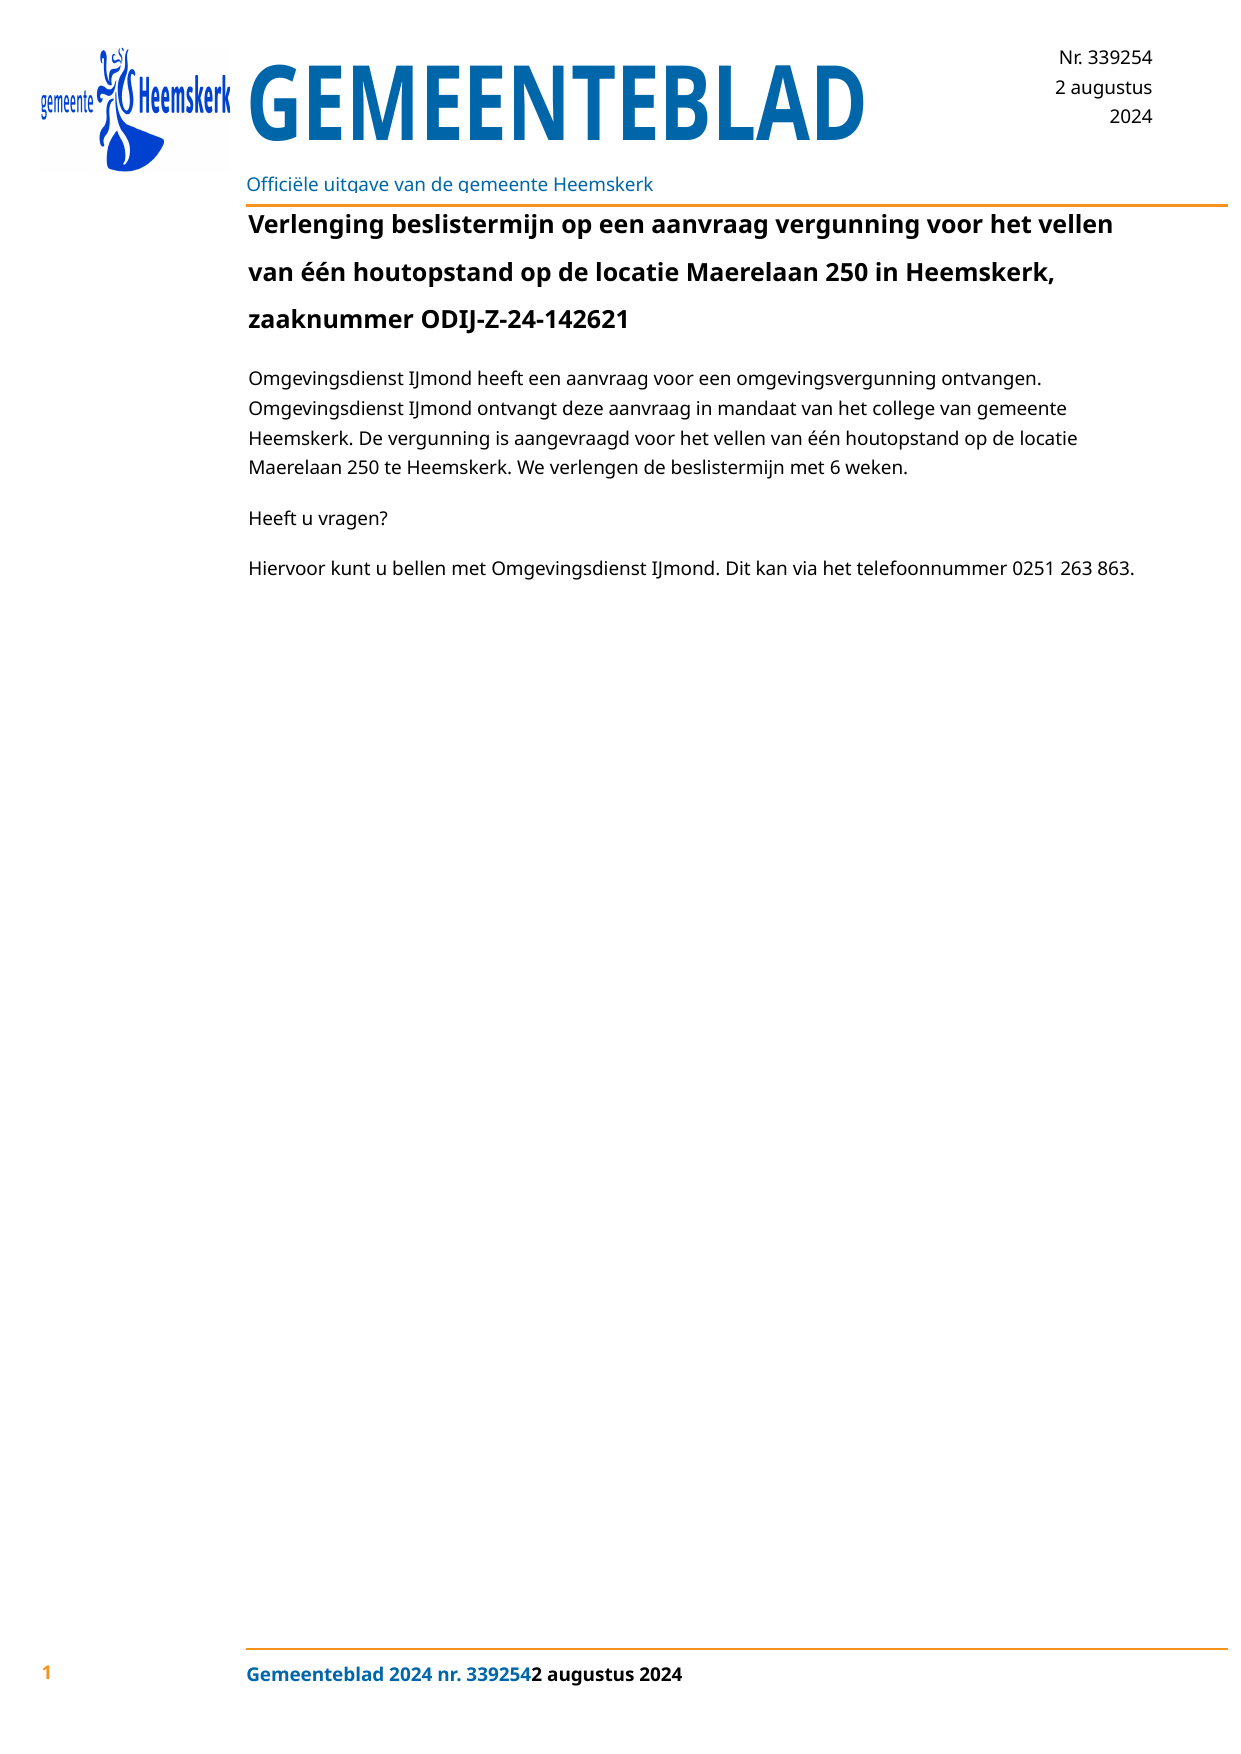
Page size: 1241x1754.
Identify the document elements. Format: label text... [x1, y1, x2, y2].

text Heeft u vragen? [248, 505, 1152, 530]
text Hiervoor kunt u bellen met Omgevingsdienst IJmond. Dit kan via het telefoonnummer 0251 263 863. [248, 555, 1152, 581]
text Omgevingsdienst IJmond heeft een aanvraag voor een omgevingsvergunning ontvangen. Omgevingsdienst IJmond ontvangt deze aanvraag in mandaat van het college van gemeente Heemskerk. De vergunning is aangevraagd voor het vellen van één houtopstand op de locatie Maerelaan 250 te Heemskerk. We verlengen de beslistermijn met 6 weken. [248, 366, 1152, 480]
text Verlenging beslistermijn op een aanvraag vergunning voor het vellen van één houtopstand op de locatie Maerelaan 250 in Heemskerk, zaaknummer ODIJ-Z-24-142621 [248, 207, 1152, 336]
picture [41, 47, 231, 172]
